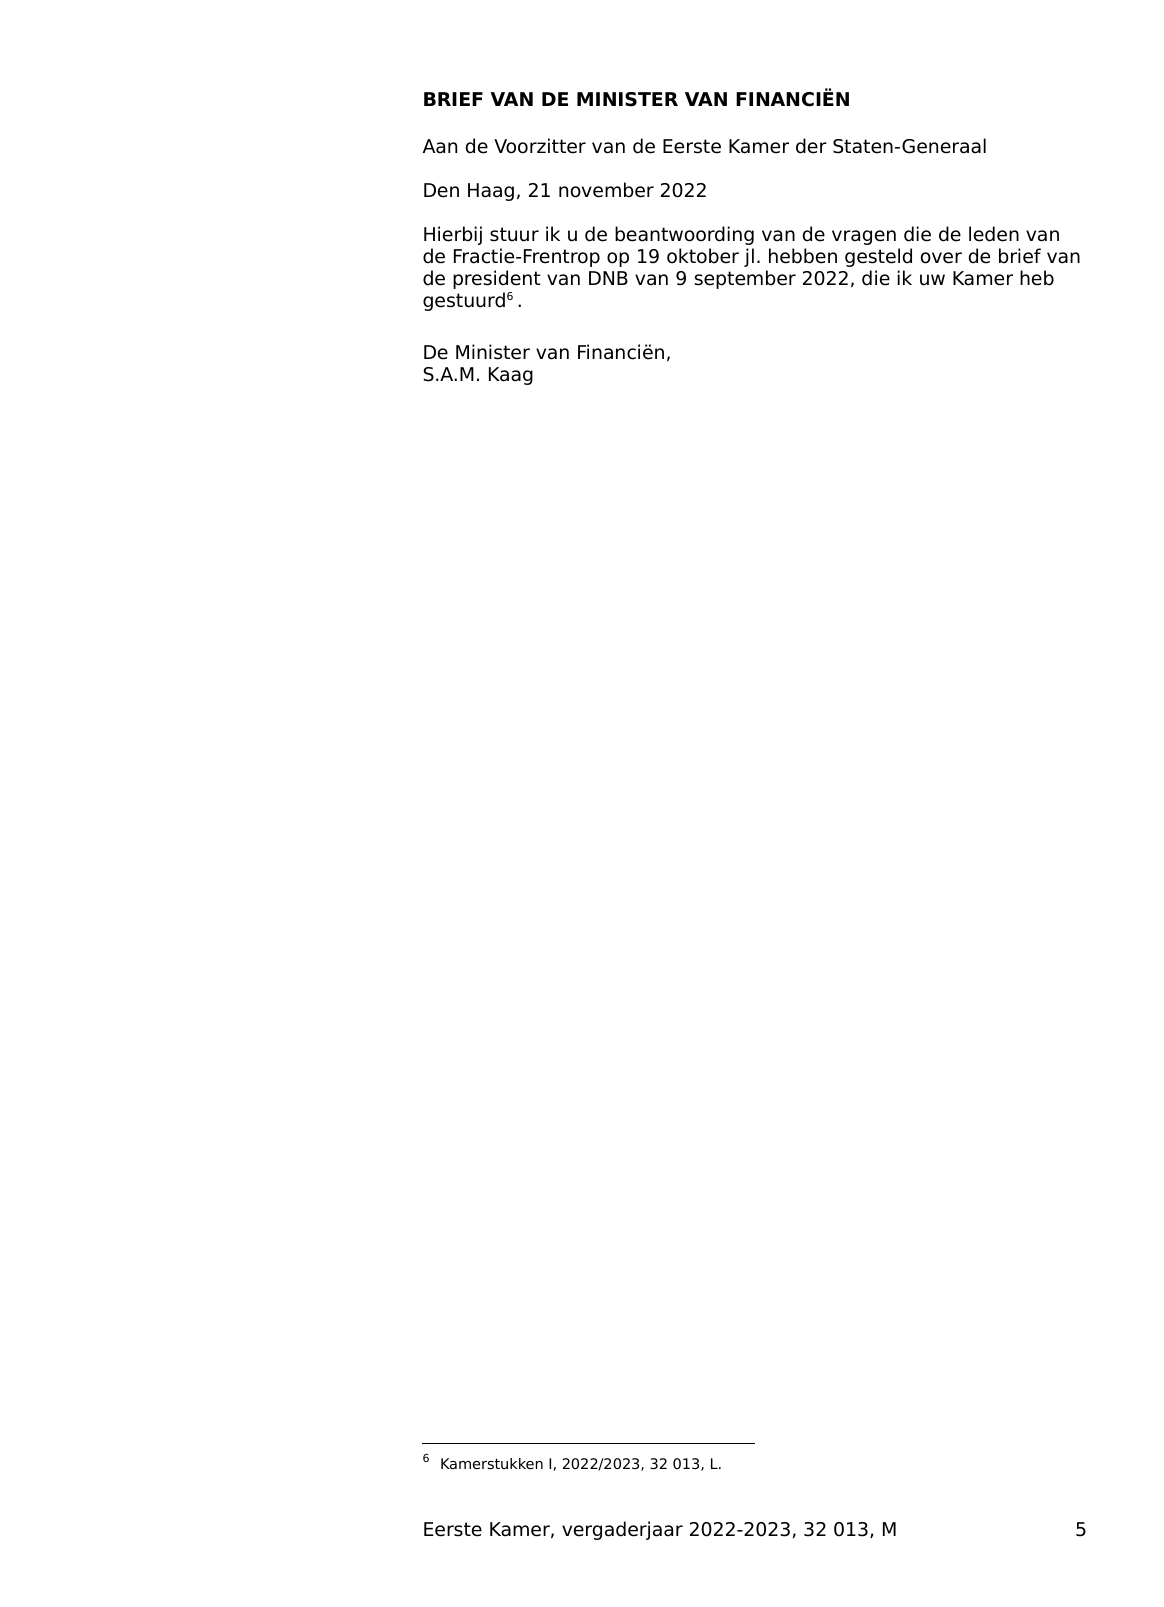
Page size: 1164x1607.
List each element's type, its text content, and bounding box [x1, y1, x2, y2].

subtitle BRIEF VAN DE MINISTER VAN FINANCIËN [422, 89, 1087, 111]
text Aan de Voorzitter van de Eerste Kamer der Staten-Generaal [422, 136, 1087, 158]
text De Minister van Financiën, S.A.M. Kaag [422, 342, 1087, 386]
text Den Haag, 21 november 2022 [422, 180, 1087, 202]
text Kamerstukken I, 2022/2023, 32 013, L. [422, 1452, 1087, 1474]
text Hierbij stuur ik u de beantwoording van de vragen die de leden van de Fractie-Frentrop op 19 oktober jl. hebben gesteld over de brief van de president van DNB van 9 september 2022, die ik uw Kamer heb gestuurd. [422, 224, 1087, 312]
